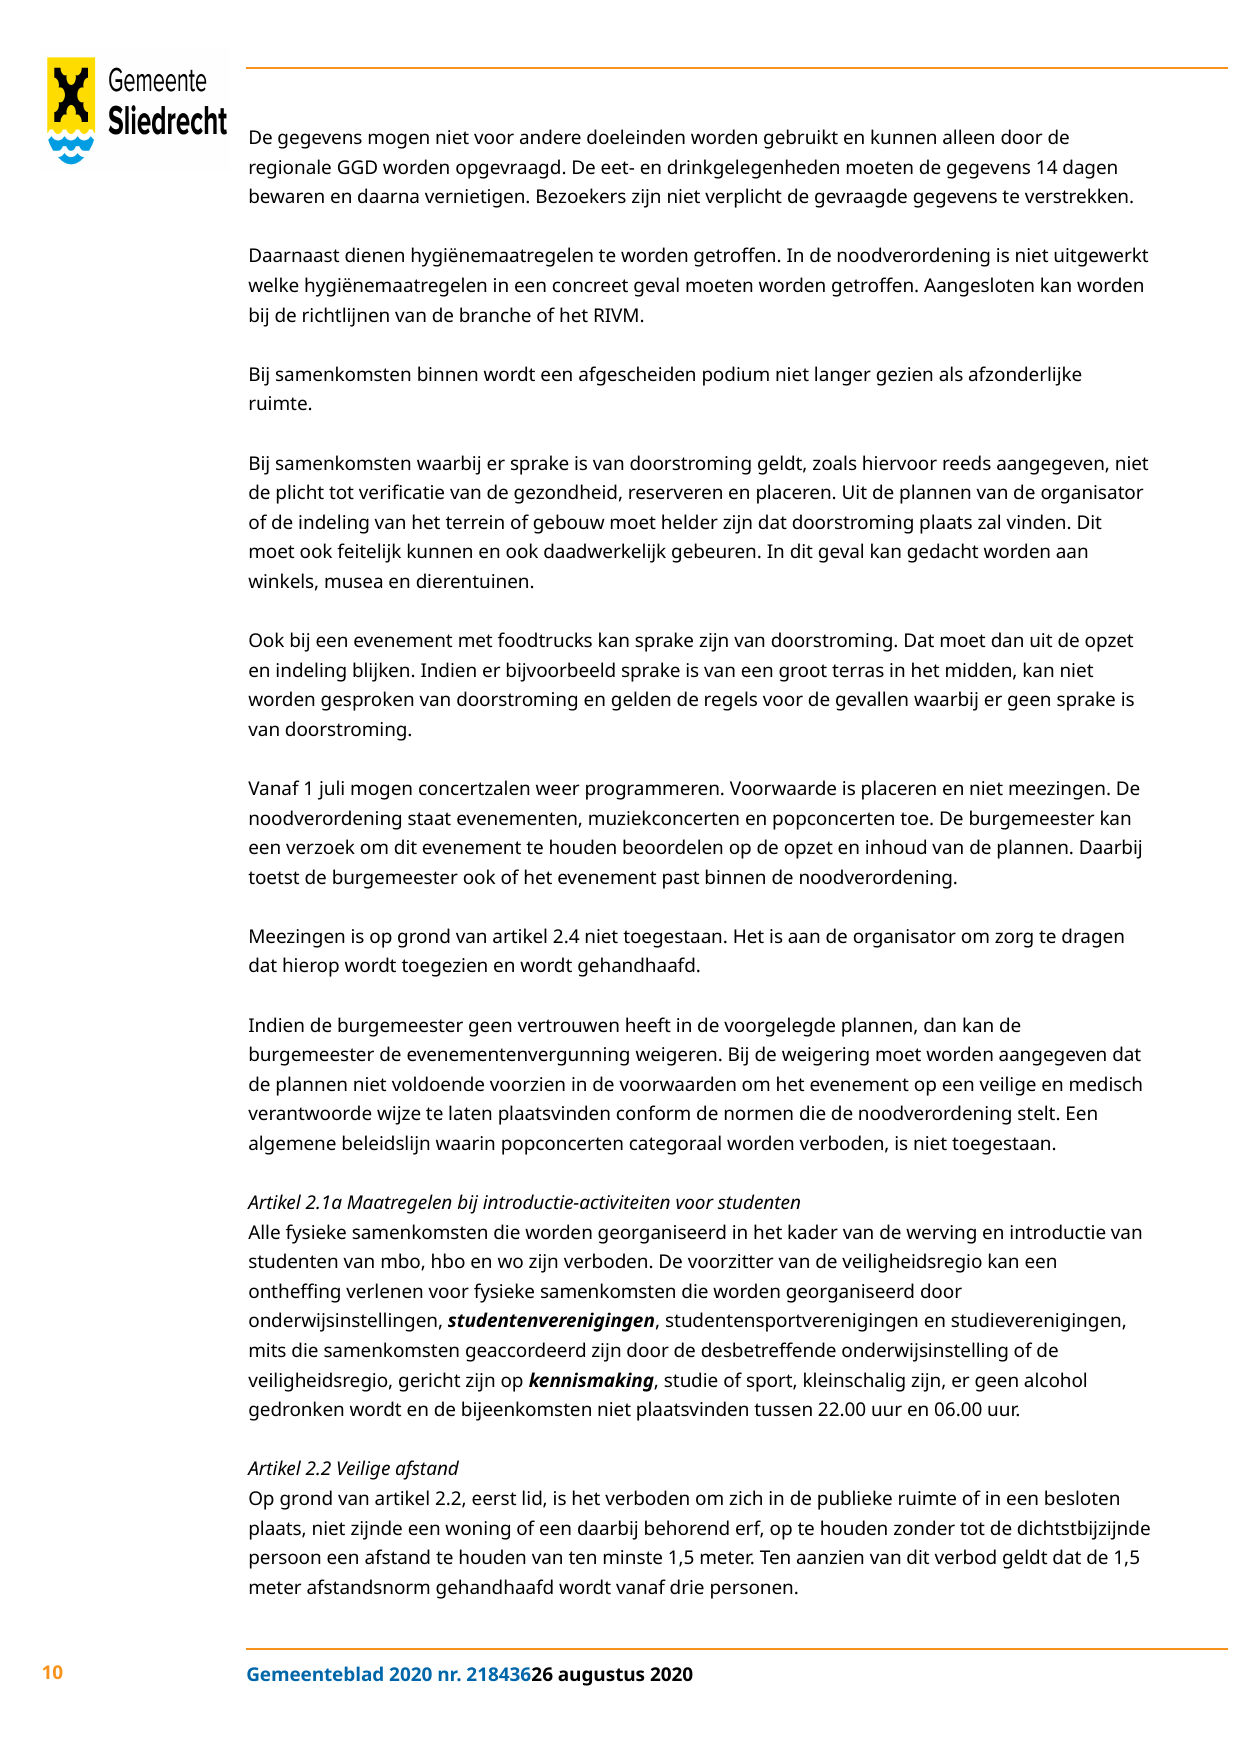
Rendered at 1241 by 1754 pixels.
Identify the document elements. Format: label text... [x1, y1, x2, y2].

text Daarnaast dienen hygiënemaatregelen te worden getroffen. In de noodverordening is niet uitgewerkt welke hygiënemaatregelen in een concreet geval moeten worden getroffen. Aangesloten kan worden bij de richtlijnen van de branche of het RIVM. [248, 243, 1152, 328]
text Vanaf 1 juli mogen concertzalen weer programmeren. Voorwaarde is placeren en niet meezingen. De noodverordening staat evenementen, muziekconcerten en popconcerten toe. De burgemeester kan een verzoek om dit evenement te houden beoordelen op de opzet en inhoud van de plannen. Daarbij toetst de burgemeester ook of het evenement past binnen de noodverordening. [248, 775, 1152, 890]
text Bij samenkomsten binnen wordt een afgescheiden podium niet langer gezien als afzonderlijke ruimte. [248, 361, 1152, 416]
text Alle fysieke samenkomsten die worden georganiseerd in het kader van de werving en introductie van studenten van mbo, hbo en wo zijn verboden. De voorzitter van de veiligheidsregio kan een ontheffing verlenen voor fysieke samenkomsten die worden georganiseerd door onderwijsinstellingen, studentenverenigingen, studentensportverenigingen en studieverenigingen, mits die samenkomsten geaccordeerd zijn door de desbetreffende onderwijsinstelling of de veiligheidsregio, gericht zijn op kennismaking, studie of sport, kleinschalig zijn, er geen alcohol gedronken wordt en de bijeenkomsten niet plaatsvinden tussen 22.00 uur en 06.00 uur. [248, 1219, 1152, 1422]
text Artikel 2.2 Veilige afstand [248, 1456, 1152, 1481]
text Op grond van artikel 2.2, eerst lid, is het verboden om zich in de publieke ruimte of in een besloten plaats, niet zijnde een woning of een daarbij behorend erf, op te houden zonder tot de dichtstbijzijnde persoon een afstand te houden van ten minste 1,5 meter. Ten aanzien van dit verbod geldt dat de 1,5 meter afstandsnorm gehandhaafd wordt vanaf drie personen. [248, 1485, 1152, 1600]
text Bij samenkomsten waarbij er sprake is van doorstroming geldt, zoals hiervoor reeds aangegeven, niet de plicht tot verificatie van de gezondheid, reserveren en placeren. Uit de plannen van de organisator of de indeling van het terrein of gebouw moet helder zijn dat doorstroming plaats zal vinden. Dit moet ook feitelijk kunnen en ook daadwerkelijk gebeuren. In dit geval kan gedacht worden aan winkels, musea en dierentuinen. [248, 450, 1152, 594]
picture [41, 47, 231, 172]
text Meezingen is op grond van artikel 2.4 niet toegestaan. Het is aan de organisator om zorg te dragen dat hierop wordt toegezien en wordt gehandhaafd. [248, 923, 1152, 978]
text Indien de burgemeester geen vertrouwen heeft in de voorgelegde plannen, dan kan de burgemeester de evenementenvergunning weigeren. Bij de weigering moet worden aangegeven dat de plannen niet voldoende voorzien in de voorwaarden om het evenement op een veilige en medisch verantwoorde wijze te laten plaatsvinden conform de normen die de noodverordening stelt. Een algemene beleidslijn waarin popconcerten categoraal worden verboden, is niet toegestaan. [248, 1012, 1152, 1156]
text Ook bij een evenement met foodtrucks kan sprake zijn van doorstroming. Dat moet dan uit de opzet en indeling blijken. Indien er bijvoorbeeld sprake is van een groot terras in het midden, kan niet worden gesproken van doorstroming en gelden de regels voor de gevallen waarbij er geen sprake is van doorstroming. [248, 627, 1152, 742]
text De gegevens mogen niet voor andere doeleinden worden gebruikt en kunnen alleen door de regionale GGD worden opgevraagd. De eet- en drinkgelegenheden moeten de gegevens 14 dagen bewaren en daarna vernietigen. Bezoekers zijn niet verplicht de gevraagde gegevens te verstrekken. [248, 124, 1152, 209]
text Artikel 2.1a Maatregelen bij introductie-activiteiten voor studenten [248, 1189, 1152, 1215]
